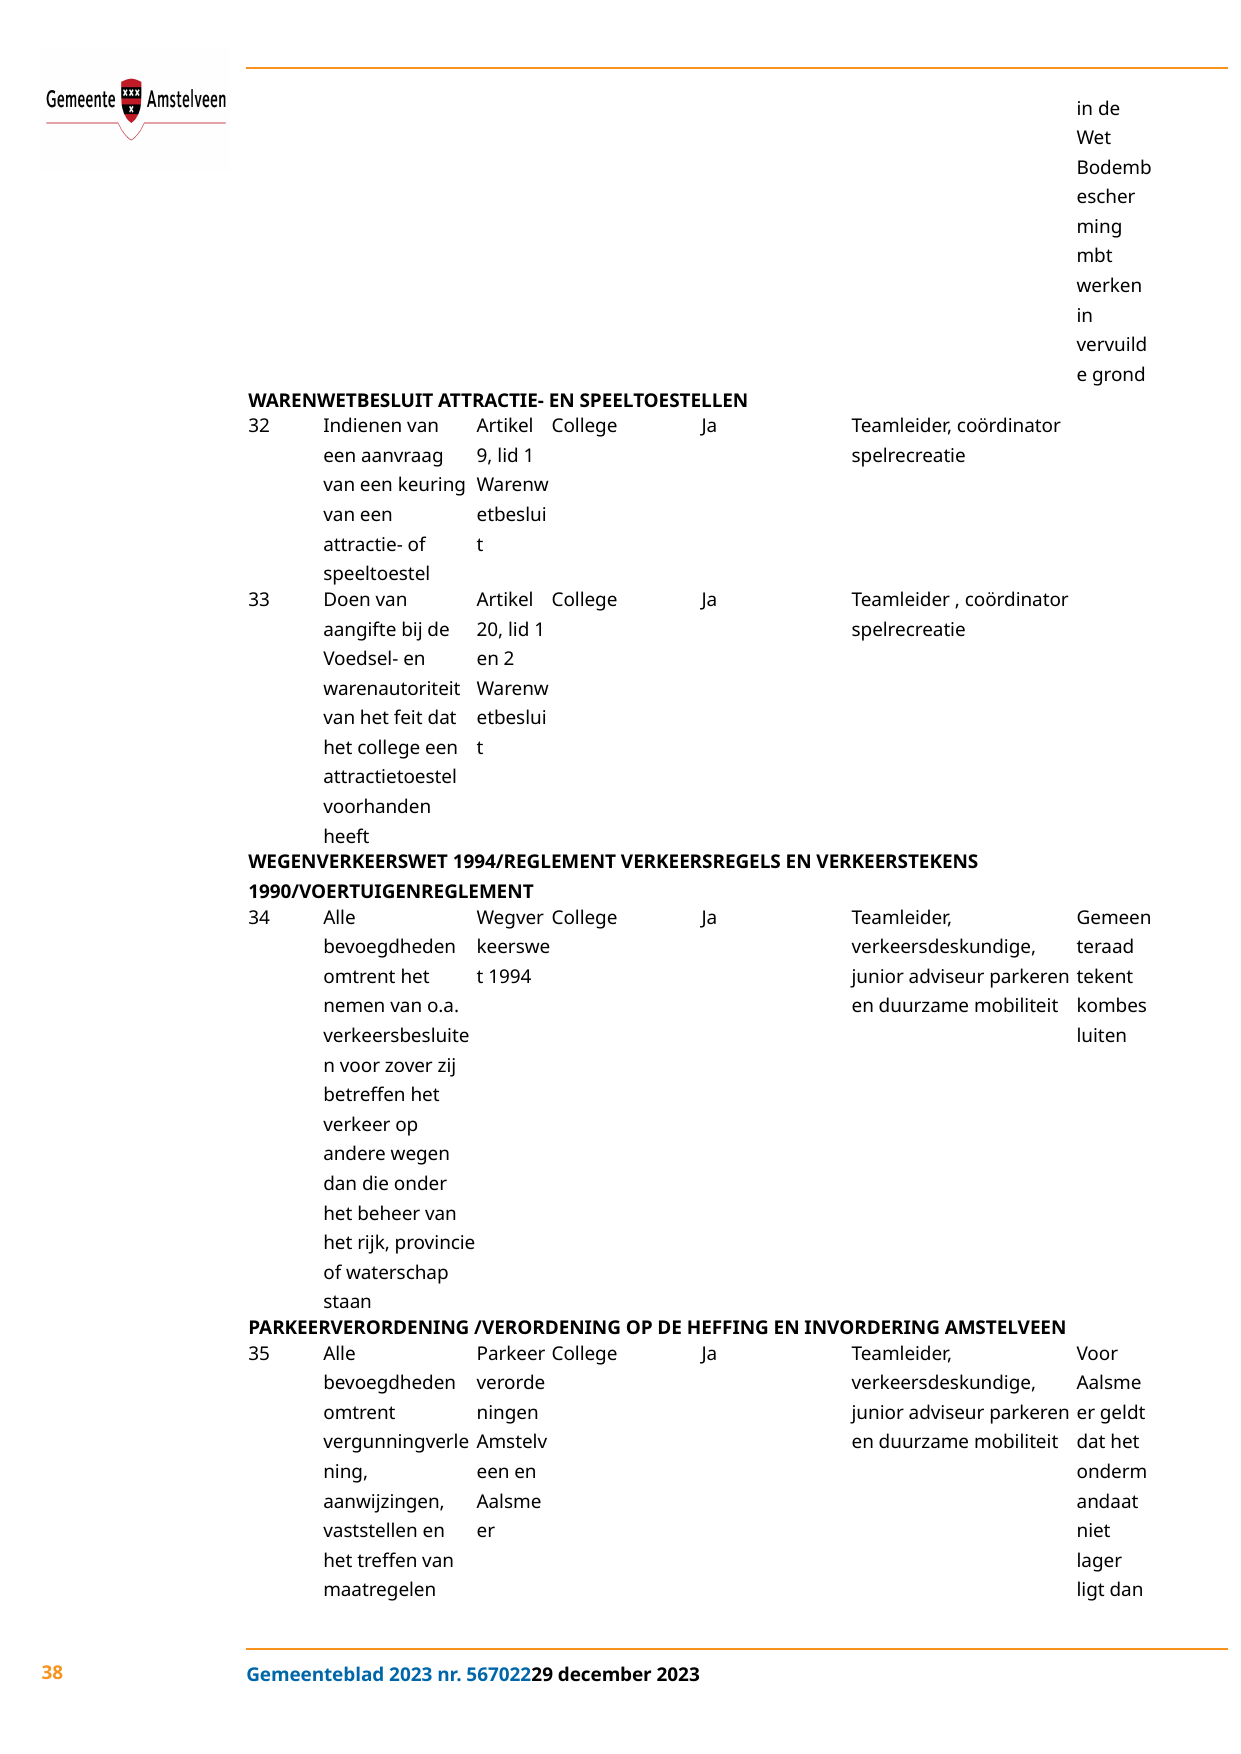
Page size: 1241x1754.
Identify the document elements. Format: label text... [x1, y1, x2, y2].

table_cell Ja [701, 586, 851, 848]
table_cell Doen van aangifte bij de Voedsel- en warenautoriteit van het feit dat het college een attractietoestel voorhanden heeft [323, 586, 476, 848]
table_cell Voor Aalsmeer geldt dat het ondermandaat niet lager ligt dan [1076, 1340, 1152, 1602]
table_cell Ja [701, 904, 851, 1314]
table_cell [1076, 586, 1152, 848]
table_cell 34 [248, 904, 323, 1314]
table_cell Artikel 9, lid 1 Warenwetbesluit [476, 413, 551, 586]
table_cell College [551, 413, 701, 586]
table_cell Ja [701, 413, 851, 586]
table_cell Artikel 20, lid 1 en 2 Warenwetbesluit [476, 586, 551, 848]
table_cell 33 [248, 586, 323, 848]
table_cell 35 [248, 1340, 323, 1602]
table_cell [248, 95, 323, 387]
table_cell Teamleider, verkeersdeskundige, junior adviseur parkeren en duurzame mobiliteit [851, 904, 1076, 1314]
table_cell [851, 95, 1076, 387]
table_cell [476, 95, 551, 387]
table_cell College [551, 1340, 701, 1602]
table_cell College [551, 586, 701, 848]
table_cell Parkeerverordeningen Amstelveen en Aalsmeer [476, 1340, 551, 1602]
table_cell Ja [701, 1340, 851, 1602]
table_cell [323, 95, 476, 387]
table_cell Teamleider, coördinator spelrecreatie [851, 413, 1076, 586]
table_cell Teamleider , coördinator spelrecreatie [851, 586, 1076, 848]
table_cell Wegverkeerswet 1994 [476, 904, 551, 1314]
table_cell [551, 95, 701, 387]
table_cell Teamleider, verkeersdeskundige, junior adviseur parkeren en duurzame mobiliteit [851, 1340, 1076, 1602]
table_cell 32 [248, 413, 323, 586]
table_cell WEGENVERKEERSWET 1994/REGLEMENT VERKEERSREGELS EN VERKEERSTEKENS 1990/VOERTUIGENREGLEMENT [248, 849, 1152, 904]
picture [41, 47, 231, 172]
table_cell Gemeenteraad tekent kombesluiten [1076, 904, 1152, 1314]
table_cell [701, 95, 851, 387]
table_cell Alle bevoegdheden omtrent het nemen van o.a. verkeersbesluiten voor zover zij betreffen het verkeer op andere wegen dan die onder het beheer van het rijk, provincie of waterschap staan [323, 904, 476, 1314]
table_cell in de Wet Bodembescherming mbt werken in vervuilde grond [1076, 95, 1152, 387]
table_cell Alle bevoegdheden omtrent vergunningverlening, aanwijzingen, vaststellen en het treffen van maatregelen [323, 1340, 476, 1602]
table_cell Indienen van een aanvraag van een keuring van een attractie- of speeltoestel [323, 413, 476, 586]
table_cell [1076, 413, 1152, 586]
table_cell WARENWETBESLUIT ATTRACTIE- EN SPEELTOESTELLEN [248, 387, 1152, 412]
table_cell PARKEERVERORDENING /VERORDENING OP DE HEFFING EN INVORDERING AMSTELVEEN [248, 1314, 1152, 1340]
table_cell College [551, 904, 701, 1314]
